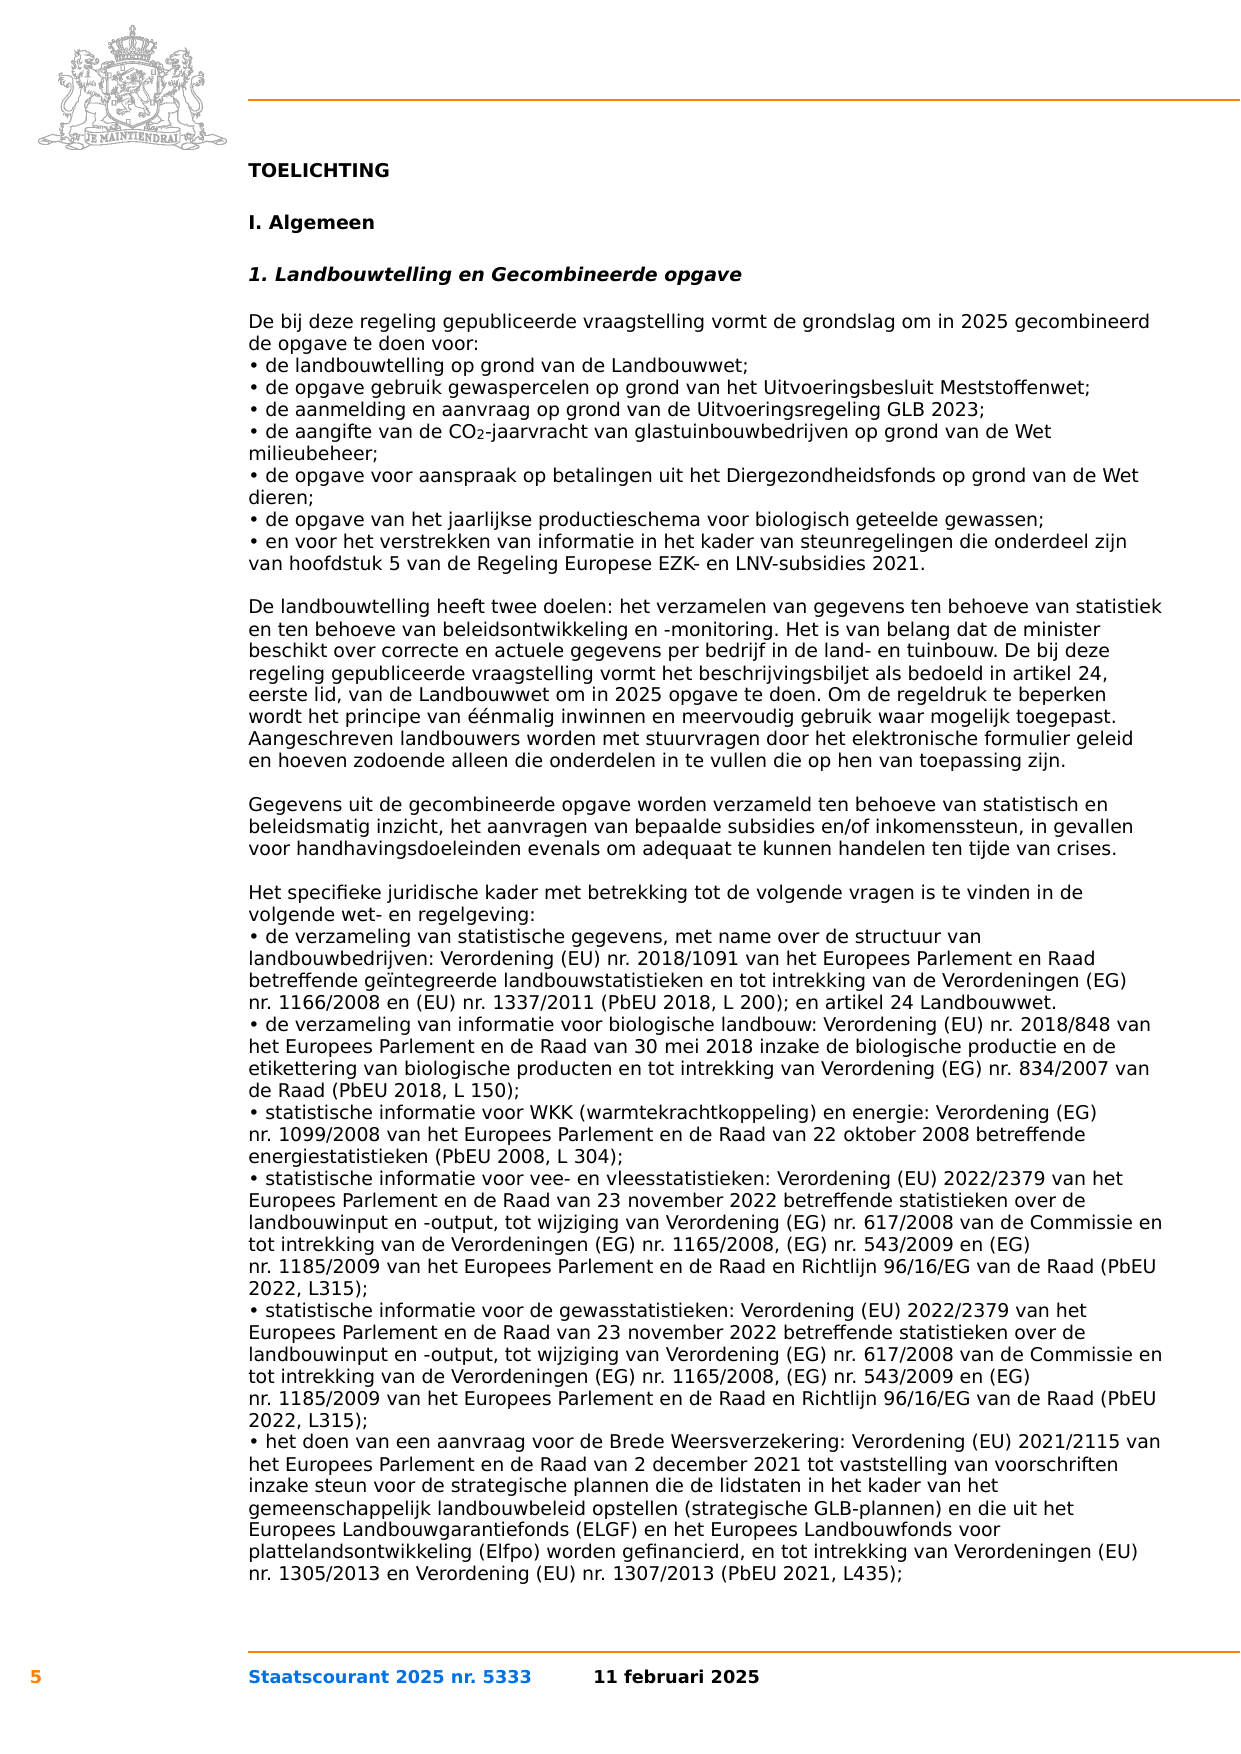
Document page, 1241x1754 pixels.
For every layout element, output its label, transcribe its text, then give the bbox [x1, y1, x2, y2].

text • de opgave voor aanspraak op betalingen uit het Diergezondheidsfonds op grond van de Wet dieren; [248, 465, 1163, 509]
text • statistische informatie voor vee- en vleesstatistieken: Verordening (EU) 2022/2379 van het Europees Parlement en de Raad van 23 november 2022 betreffende statistieken over de landbouwinput en -output, tot wijziging van Verordening (EG) nr. 617/2008 van de Commissie en tot intrekking van de Verordeningen (EG) nr. 1165/2008, (EG) nr. 543/2009 en (EG) nr. 1185/2009 van het Europees Parlement en de Raad en Richtlijn 96/16/EG van de Raad (PbEU 2022, L315); [248, 1168, 1163, 1299]
subtitle I. Algemeen [248, 212, 1163, 234]
text De bij deze regeling gepubliceerde vraagstelling vormt de grondslag om in 2025 gecombineerd de opgave te doen voor: [248, 311, 1163, 355]
picture [38, 25, 227, 150]
text • de landbouwtelling op grond van de Landbouwwet; [248, 355, 1163, 377]
text • de verzameling van statistische gegevens, met name over de structuur van landbouwbedrijven: Verordening (EU) nr. 2018/1091 van het Europees Parlement en Raad betreffende geïntegreerde landbouwstatistieken en tot intrekking van de Verordeningen (EG) nr. 1166/2008 en (EU) nr. 1337/2011 (PbEU 2018, L 200); en artikel 24 Landbouwwet. [248, 926, 1163, 1014]
text • het doen van een aanvraag voor de Brede Weersverzekering: Verordening (EU) 2021/2115 van het Europees Parlement en de Raad van 2 december 2021 tot vaststelling van voorschriften inzake steun voor de strategische plannen die de lidstaten in het kader van het gemeenschappelijk landbouwbeleid opstellen (strategische GLB-plannen) en die uit het Europees Landbouwgarantiefonds (ELGF) en het Europees Landbouwfonds voor plattelandsontwikkeling (Elfpo) worden gefinancierd, en tot intrekking van Verordeningen (EU) nr. 1305/2013 en Verordening (EU) nr. 1307/2013 (PbEU 2021, L435); [248, 1431, 1163, 1585]
text • de aanmelding en aanvraag op grond van de Uitvoeringsregeling GLB 2023; [248, 399, 1163, 421]
text • de aangifte van de CO2-jaarvracht van glastuinbouwbedrijven op grond van de Wet milieubeheer; [248, 421, 1163, 465]
text • de opgave gebruik gewaspercelen op grond van het Uitvoeringsbesluit Meststoffenwet; [248, 377, 1163, 399]
text Gegevens uit de gecombineerde opgave worden verzameld ten behoeve van statistisch en beleidsmatig inzicht, het aanvragen van bepaalde subsidies en/of inkomenssteun, in gevallen voor handhavingsdoeleinden evenals om adequaat te kunnen handelen ten tijde van crises. [248, 794, 1163, 860]
subtitle 1. Landbouwtelling en Gecombineerde opgave [248, 264, 1163, 286]
text • statistische informatie voor de gewasstatistieken: Verordening (EU) 2022/2379 van het Europees Parlement en de Raad van 23 november 2022 betreffende statistieken over de landbouwinput en -output, tot wijziging van Verordening (EG) nr. 617/2008 van de Commissie en tot intrekking van de Verordeningen (EG) nr. 1165/2008, (EG) nr. 543/2009 en (EG) nr. 1185/2009 van het Europees Parlement en de Raad en Richtlijn 96/16/EG van de Raad (PbEU 2022, L315); [248, 1299, 1163, 1431]
subtitle TOELICHTING [248, 160, 1163, 182]
text • de verzameling van informatie voor biologische landbouw: Verordening (EU) nr. 2018/848 van het Europees Parlement en de Raad van 30 mei 2018 inzake de biologische productie en de etikettering van biologische producten en tot intrekking van Verordening (EG) nr. 834/2007 van de Raad (PbEU 2018, L 150); [248, 1014, 1163, 1102]
text • en voor het verstrekken van informatie in het kader van steunregelingen die onderdeel zijn van hoofdstuk 5 van de Regeling Europese EZK- en LNV-subsidies 2021. [248, 531, 1163, 574]
text De landbouwtelling heeft twee doelen: het verzamelen van gegevens ten behoeve van statistiek en ten behoeve van beleidsontwikkeling en -monitoring. Het is van belang dat de minister beschikt over correcte en actuele gegevens per bedrijf in de land- en tuinbouw. De bij deze regeling gepubliceerde vraagstelling vormt het beschrijvingsbiljet als bedoeld in artikel 24, eerste lid, van de Landbouwwet om in 2025 opgave te doen. Om de regeldruk te beperken wordt het principe van éénmalig inwinnen en meervoudig gebruik waar mogelijk toegepast. Aangeschreven landbouwers worden met stuurvragen door het elektronische formulier geleid en hoeven zodoende alleen die onderdelen in te vullen die op hen van toepassing zijn. [248, 596, 1163, 772]
text • statistische informatie voor WKK (warmtekrachtkoppeling) en energie: Verordening (EG) nr. 1099/2008 van het Europees Parlement en de Raad van 22 oktober 2008 betreffende energiestatistieken (PbEU 2008, L 304); [248, 1102, 1163, 1168]
text • de opgave van het jaarlijkse productieschema voor biologisch geteelde gewassen; [248, 509, 1163, 531]
text Het specifieke juridische kader met betrekking tot de volgende vragen is te vinden in de volgende wet- en regelgeving: [248, 882, 1163, 926]
